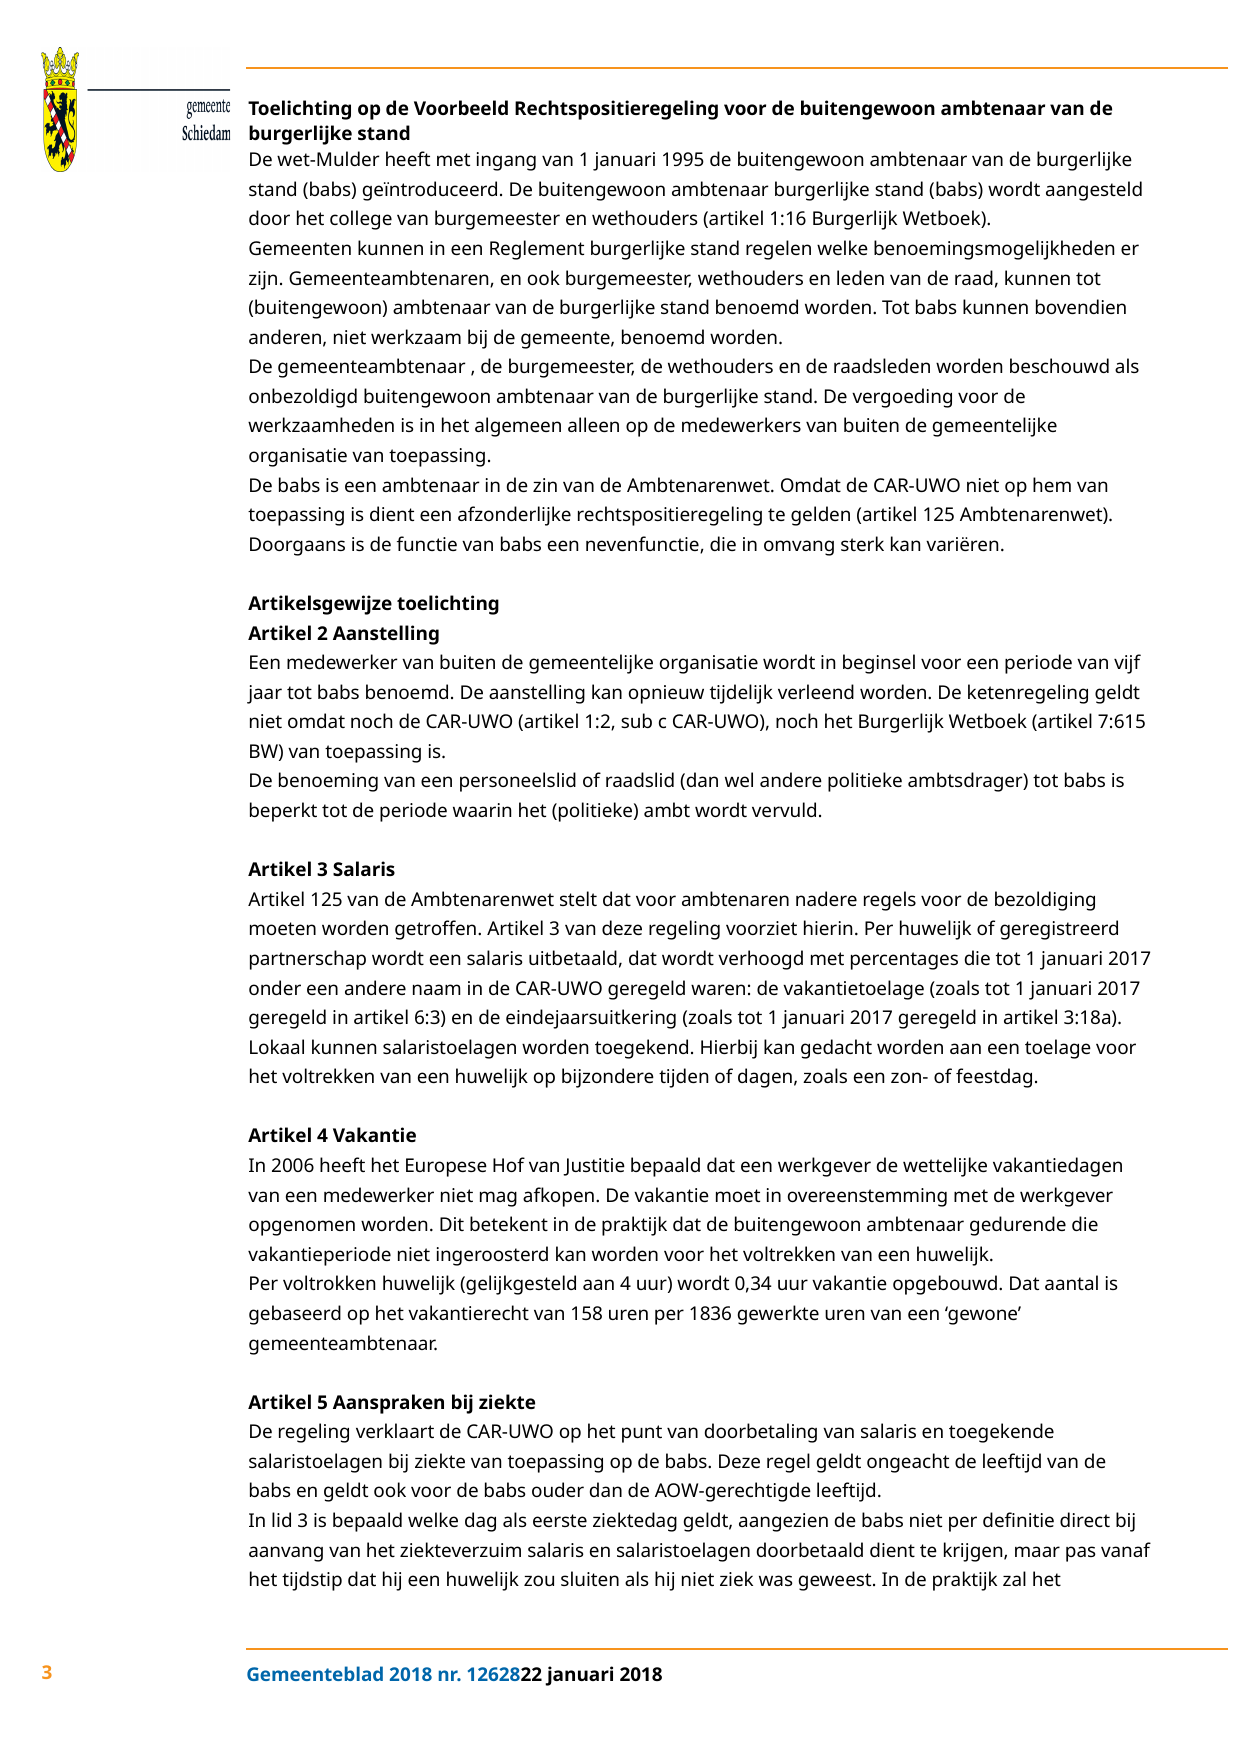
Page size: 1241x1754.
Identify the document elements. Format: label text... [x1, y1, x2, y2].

text Artikelsgewijze toelichting [248, 590, 1152, 616]
picture [41, 47, 231, 172]
text In 2006 heeft het Europese Hof van Justitie bepaald dat een werkgever de wettelijke vakantiedagen van een medewerker niet mag afkopen. De vakantie moet in overeenstemming met de werkgever opgenomen worden. Dit betekent in de praktijk dat de buitengewoon ambtenaar gedurende die vakantieperiode niet ingeroosterd kan worden voor het voltrekken van een huwelijk. [248, 1152, 1152, 1267]
text Artikel 3 Salaris [248, 856, 1152, 882]
text Gemeenten kunnen in een Reglement burgerlijke stand regelen welke benoemingsmogelijkheden er zijn. Gemeenteambtenaren, en ook burgemeester, wethouders en leden van de raad, kunnen tot (buitengewoon) ambtenaar van de burgerlijke stand benoemd worden. Tot babs kunnen bovendien anderen, niet werkzaam bij de gemeente, benoemd worden. [248, 235, 1152, 349]
text Artikel 2 Aanstelling [248, 620, 1152, 645]
text Artikel 125 van de Ambtenarenwet stelt dat voor ambtenaren nadere regels voor de bezoldiging moeten worden getroffen. Artikel 3 van deze regeling voorziet hierin. Per huwelijk of geregistreerd partnerschap wordt een salaris uitbetaald, dat wordt verhoogd met percentages die tot 1 januari 2017 onder een andere naam in de CAR-UWO geregeld waren: de vakantietoelage (zoals tot 1 januari 2017 geregeld in artikel 6:3) en de eindejaarsuitkering (zoals tot 1 januari 2017 geregeld in artikel 3:18a). [248, 886, 1152, 1030]
text De wet-Mulder heeft met ingang van 1 januari 1995 de buitengewoon ambtenaar van de burgerlijke stand (babs) geïntroduceerd. De buitengewoon ambtenaar burgerlijke stand (babs) wordt aangesteld door het college van burgemeester en wethouders (artikel 1:16 Burgerlijk Wetboek). [248, 146, 1152, 231]
text De gemeenteambtenaar , de burgemeester, de wethouders en de raadsleden worden beschouwd als onbezoldigd buitengewoon ambtenaar van de burgerlijke stand. De vergoeding voor de werkzaamheden is in het algemeen alleen op de medewerkers van buiten de gemeentelijke organisatie van toepassing. [248, 353, 1152, 468]
text Toelichting op de Voorbeeld Rechtspositieregeling voor de buitengewoon ambtenaar van de burgerlijke stand [248, 95, 1152, 146]
text Artikel 4 Vakantie [248, 1123, 1152, 1148]
text In lid 3 is bepaald welke dag als eerste ziektedag geldt, aangezien de babs niet per definitie direct bij aanvang van het ziekteverzuim salaris en salaristoelagen doorbetaald dient te krijgen, maar pas vanaf het tijdstip dat hij een huwelijk zou sluiten als hij niet ziek was geweest. In de praktijk zal het [248, 1507, 1152, 1592]
text De regeling verklaart de CAR-UWO op het punt van doorbetaling van salaris en toegekende salaristoelagen bij ziekte van toepassing op de babs. Deze regel geldt ongeacht de leeftijd van de babs en geldt ook voor de babs ouder dan de AOW-gerechtigde leeftijd. [248, 1418, 1152, 1503]
text Per voltrokken huwelijk (gelijkgesteld aan 4 uur) wordt 0,34 uur vakantie opgebouwd. Dat aantal is gebaseerd op het vakantierecht van 158 uren per 1836 gewerkte uren van een ‘gewone’ gemeenteambtenaar. [248, 1271, 1152, 1355]
text Een medewerker van buiten de gemeentelijke organisatie wordt in beginsel voor een periode van vijf jaar tot babs benoemd. De aanstelling kan opnieuw tijdelijk verleend worden. De ketenregeling geldt niet omdat noch de CAR-UWO (artikel 1:2, sub c CAR-UWO), noch het Burgerlijk Wetboek (artikel 7:615 BW) van toepassing is. [248, 649, 1152, 764]
text Artikel 5 Aanspraken bij ziekte [248, 1389, 1152, 1414]
text Lokaal kunnen salaristoelagen worden toegekend. Hierbij kan gedacht worden aan een toelage voor het voltrekken van een huwelijk op bijzondere tijden of dagen, zoals een zon- of feestdag. [248, 1034, 1152, 1089]
text De babs is een ambtenaar in de zin van de Ambtenarenwet. Omdat de CAR-UWO niet op hem van toepassing is dient een afzonderlijke rechtspositieregeling te gelden (artikel 125 Ambtenarenwet). Doorgaans is de functie van babs een nevenfunctie, die in omvang sterk kan variëren. [248, 472, 1152, 557]
text De benoeming van een personeelslid of raadslid (dan wel andere politieke ambtsdrager) tot babs is beperkt tot de periode waarin het (politieke) ambt wordt vervuld. [248, 768, 1152, 823]
